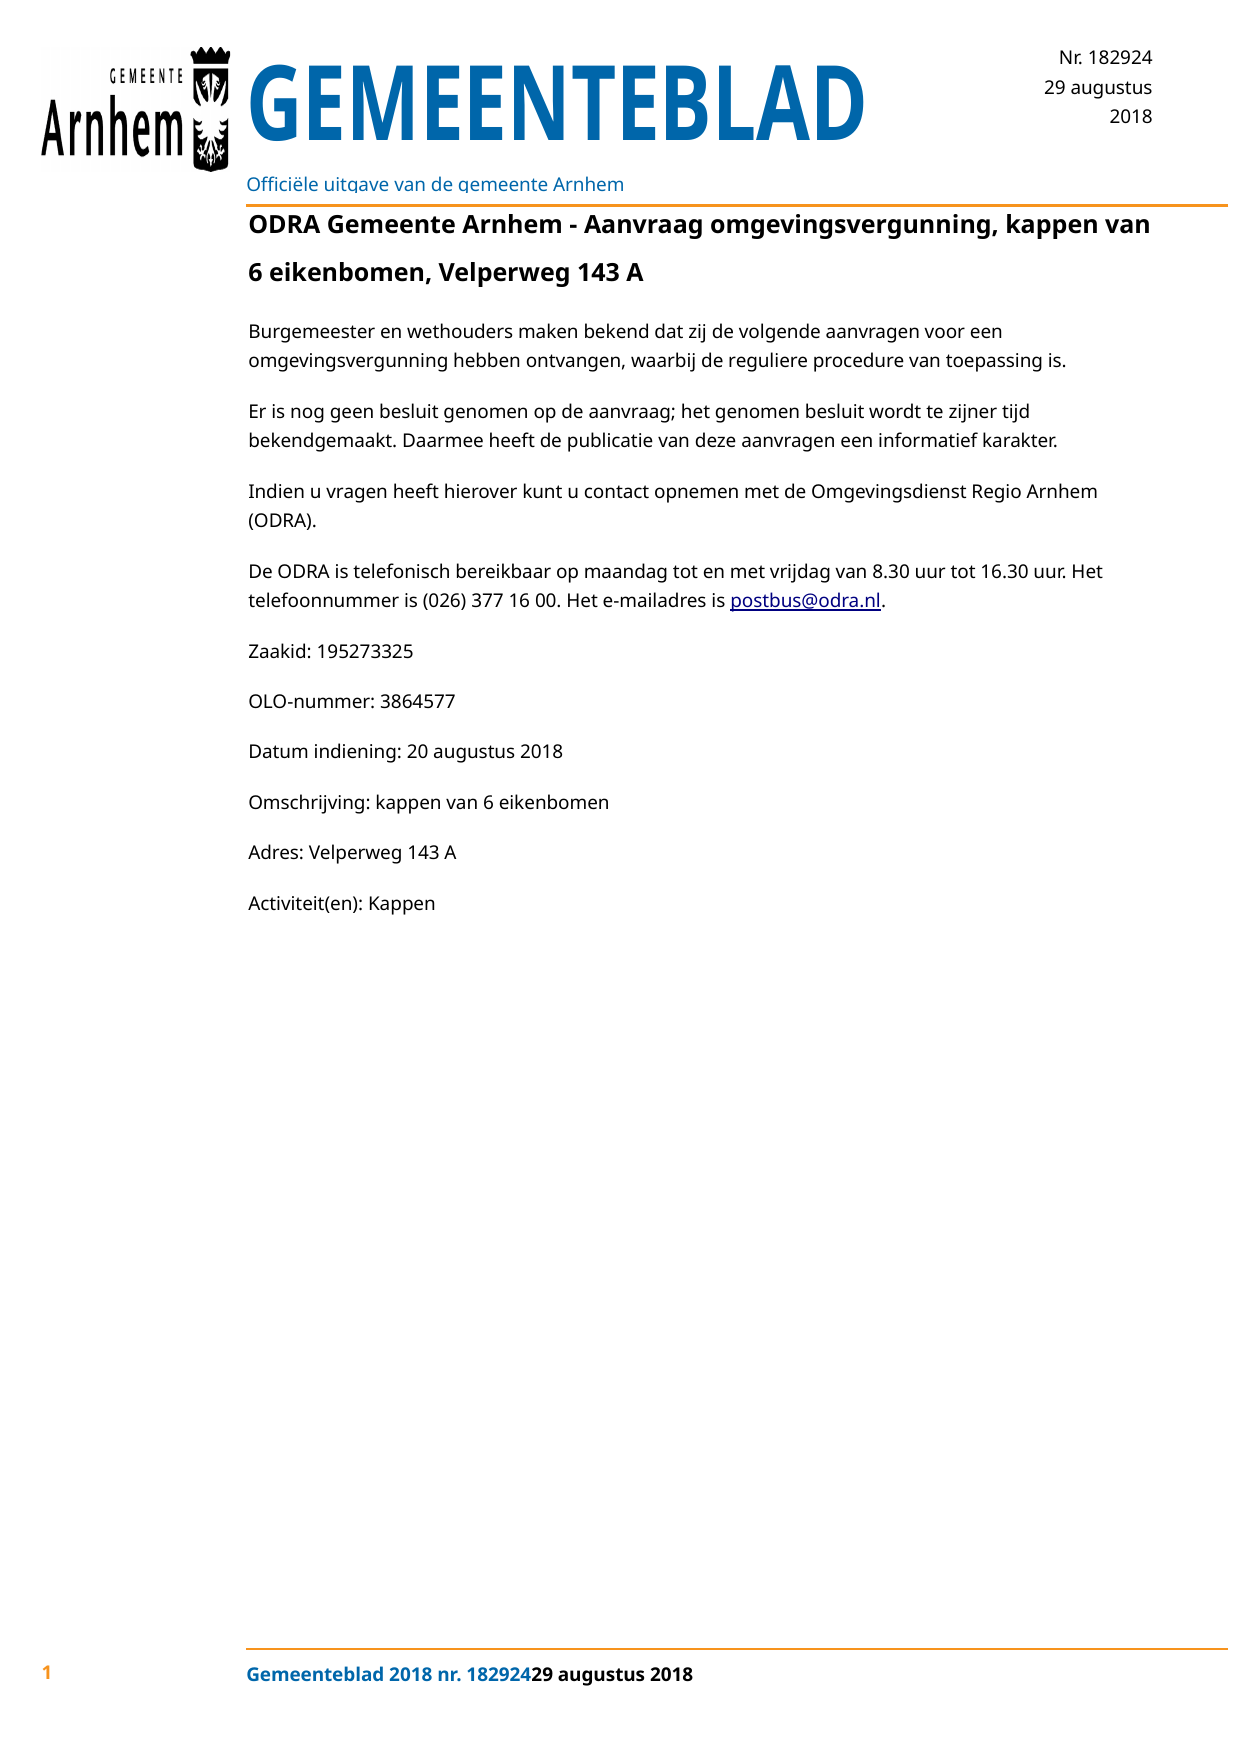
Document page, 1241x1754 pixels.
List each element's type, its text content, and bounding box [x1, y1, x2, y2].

text Omschrijving: kappen van 6 eikenbomen [248, 789, 1152, 815]
text Burgemeester en wethouders maken bekend dat zij de volgende aanvragen voor een omgevingsvergunning hebben ontvangen, waarbij de reguliere procedure van toepassing is. [248, 318, 1152, 373]
picture [41, 47, 231, 172]
text Datum indiening: 20 augustus 2018 [248, 739, 1152, 764]
text Indien u vragen heeft hierover kunt u contact opnemen met de Omgevingsdienst Regio Arnhem (ODRA). [248, 478, 1152, 533]
text OLO-nummer: 3864577 [248, 688, 1152, 714]
text De ODRA is telefonisch bereikbaar op maandag tot en met vrijdag van 8.30 uur tot 16.30 uur. Het telefoonnummer is (026) 377 16 00. Het e-mailadres is postbus@odra.nl. [248, 558, 1152, 613]
text Er is nog geen besluit genomen op de aanvraag; het genomen besluit wordt te zijner tijd bekendgemaakt. Daarmee heeft de publicatie van deze aanvragen een informatief karakter. [248, 398, 1152, 453]
text Zaakid: 195273325 [248, 638, 1152, 664]
text Adres: Velperweg 143 A [248, 839, 1152, 865]
text Activiteit(en): Kappen [248, 890, 1152, 916]
text ODRA Gemeente Arnhem - Aanvraag omgevingsvergunning, kappen van 6 eikenbomen, Velperweg 143 A [248, 207, 1152, 288]
